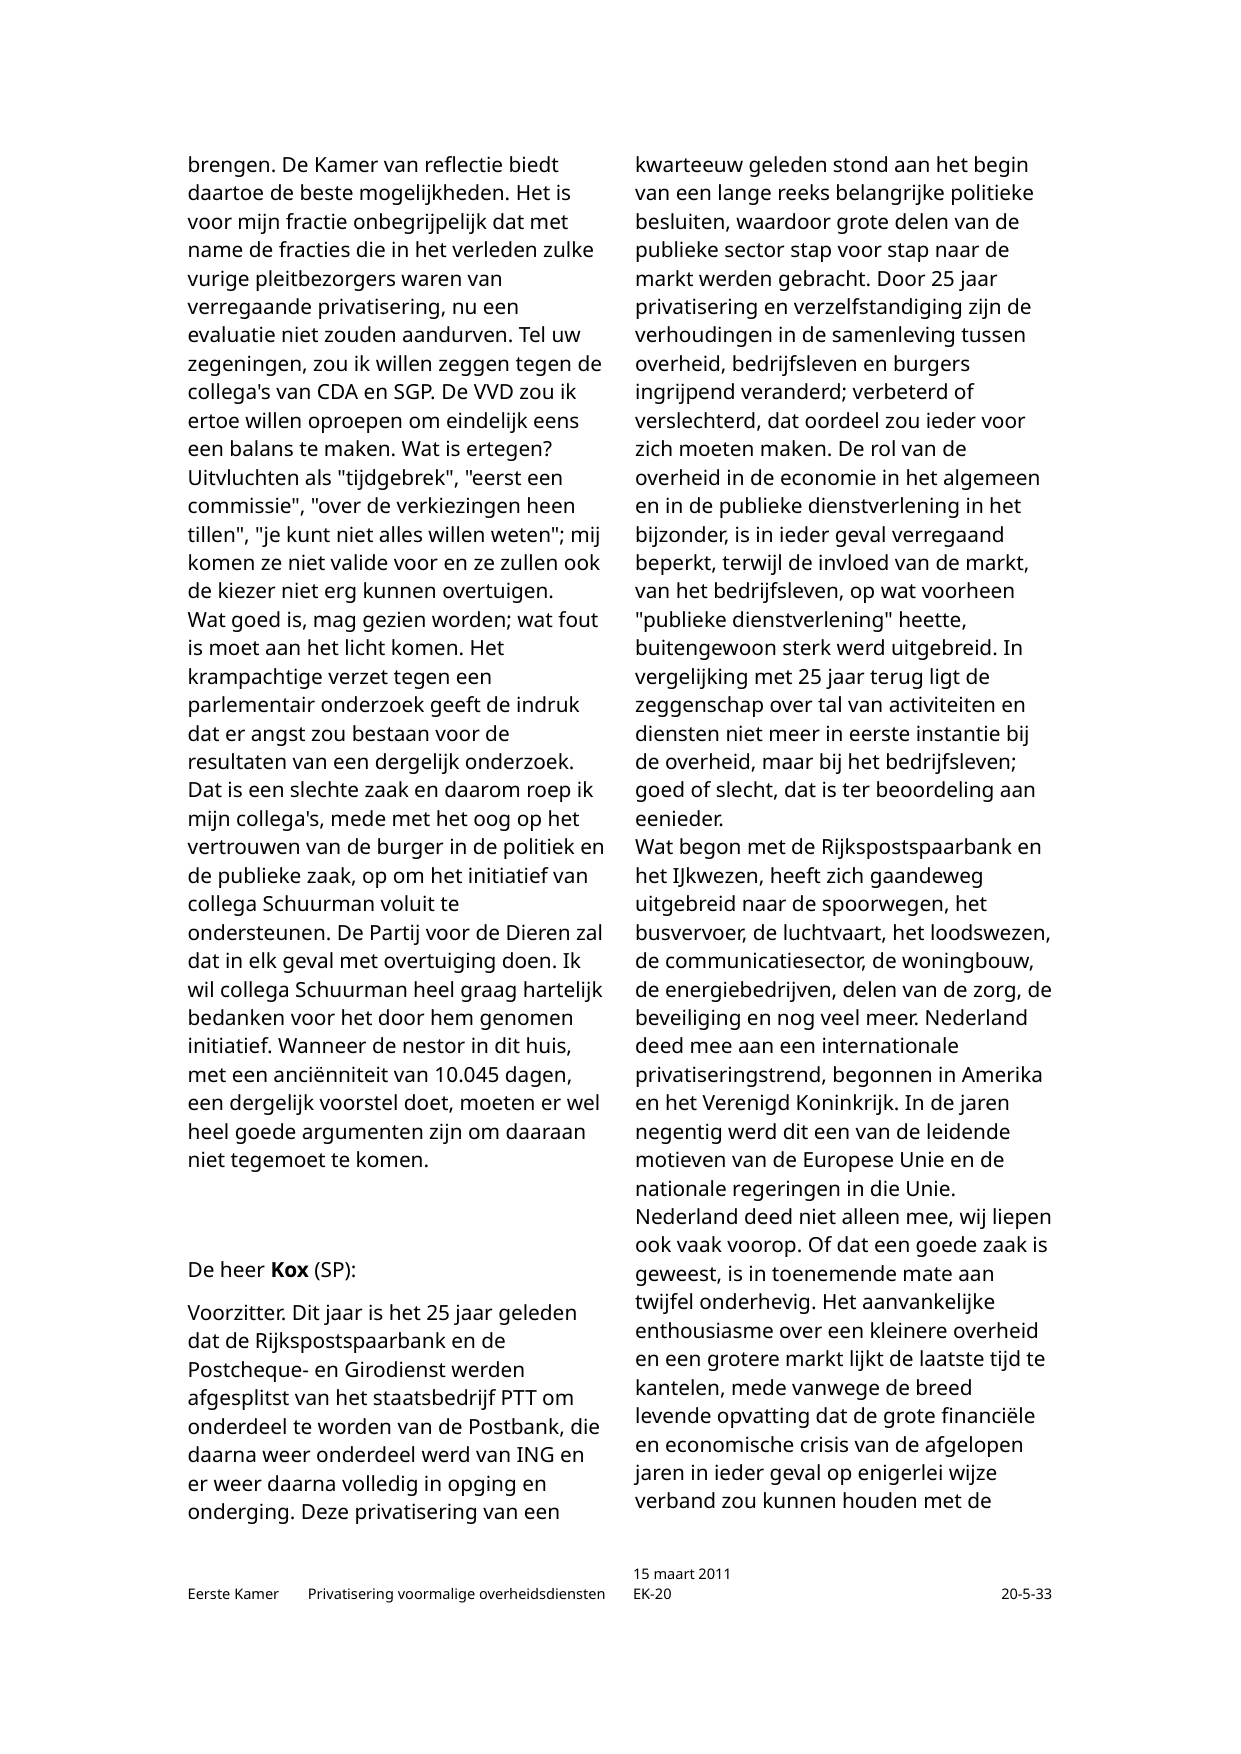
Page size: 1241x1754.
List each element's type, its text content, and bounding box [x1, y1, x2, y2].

text De heer Kox (SP): [187, 1255, 605, 1283]
text Wat begon met de Rijkspostspaarbank en het IJkwezen, heeft zich gaandeweg uitgebreid naar de spoorwegen, het busvervoer, de luchtvaart, het loodswezen, de communicatiesector, de woningbouw, de energiebedrijven, delen van de zorg, de beveiliging en nog veel meer. Nederland deed mee aan een internationale privatiseringstrend, begonnen in Amerika en het Verenigd Koninkrijk. In de jaren negentig werd dit een van de leidende motieven van de Europese Unie en de nationale regeringen in die Unie. Nederland deed niet alleen mee, wij liepen ook vaak voorop. Of dat een goede zaak is geweest, is in toenemende mate aan twijfel onderhevig. Het aanvankelijke enthousiasme over een kleinere overheid en een grotere markt lijkt de laatste tijd te kantelen, mede vanwege de breed levende opvatting dat de grote financiële en economische crisis van de afgelopen jaren in ieder geval op enigerlei wijze verband zou kunnen houden met de [635, 832, 1053, 1515]
text Wat goed is, mag gezien worden; wat fout is moet aan het licht komen. Het krampachtige verzet tegen een parlementair onderzoek geeft de indruk dat er angst zou bestaan voor de resultaten van een dergelijk onderzoek. Dat is een slechte zaak en daarom roep ik mijn collega's, mede met het oog op het vertrouwen van de burger in de politiek en de publieke zaak, op om het initiatief van collega Schuurman voluit te ondersteunen. De Partij voor de Dieren zal dat in elk geval met overtuiging doen. Ik wil collega Schuurman heel graag hartelijk bedanken voor het door hem genomen initiatief. Wanneer de nestor in dit huis, met een anciënniteit van 10.045 dagen, een dergelijk voorstel doet, moeten er wel heel goede argumenten zijn om daaraan niet tegemoet te komen. [187, 605, 605, 1174]
text  [187, 1204, 605, 1232]
text kwarteeuw geleden stond aan het begin van een lange reeks belangrijke politieke besluiten, waardoor grote delen van de publieke sector stap voor stap naar de markt werden gebracht. Door 25 jaar privatisering en verzelfstandiging zijn de verhoudingen in de samenleving tussen overheid, bedrijfsleven en burgers ingrijpend veranderd; verbeterd of verslechterd, dat oordeel zou ieder voor zich moeten maken. De rol van de overheid in de economie in het algemeen en in de publieke dienstverlening in het bijzonder, is in ieder geval verregaand beperkt, terwijl de invloed van de markt, van het bedrijfsleven, op wat voorheen "publieke dienstverlening" heette, buitengewoon sterk werd uitgebreid. In vergelijking met 25 jaar terug ligt de zeggenschap over tal van activiteiten en diensten niet meer in eerste instantie bij de overheid, maar bij het bedrijfsleven; goed of slecht, dat is ter beoordeling aan eenieder. [635, 150, 1053, 832]
text brengen. De Kamer van reflectie biedt daartoe de beste mogelijkheden. Het is voor mijn fractie onbegrijpelijk dat met name de fracties die in het verleden zulke vurige pleitbezorgers waren van verregaande privatisering, nu een evaluatie niet zouden aandurven. Tel uw zegeningen, zou ik willen zeggen tegen de collega's van CDA en SGP. De VVD zou ik ertoe willen oproepen om eindelijk eens een balans te maken. Wat is ertegen? Uitvluchten als "tijdgebrek", "eerst een commissie", "over de verkiezingen heen tillen", "je kunt niet alles willen weten"; mij komen ze niet valide voor en ze zullen ook de kiezer niet erg kunnen overtuigen. [187, 150, 605, 605]
text Voorzitter. Dit jaar is het 25 jaar geleden dat de Rijkspostspaarbank en de Postcheque- en Girodienst werden afgesplitst van het staatsbedrijf PTT om onderdeel te worden van de Postbank, die daarna weer onderdeel werd van ING en er weer daarna volledig in opging en onderging. Deze privatisering van een [187, 1298, 605, 1526]
